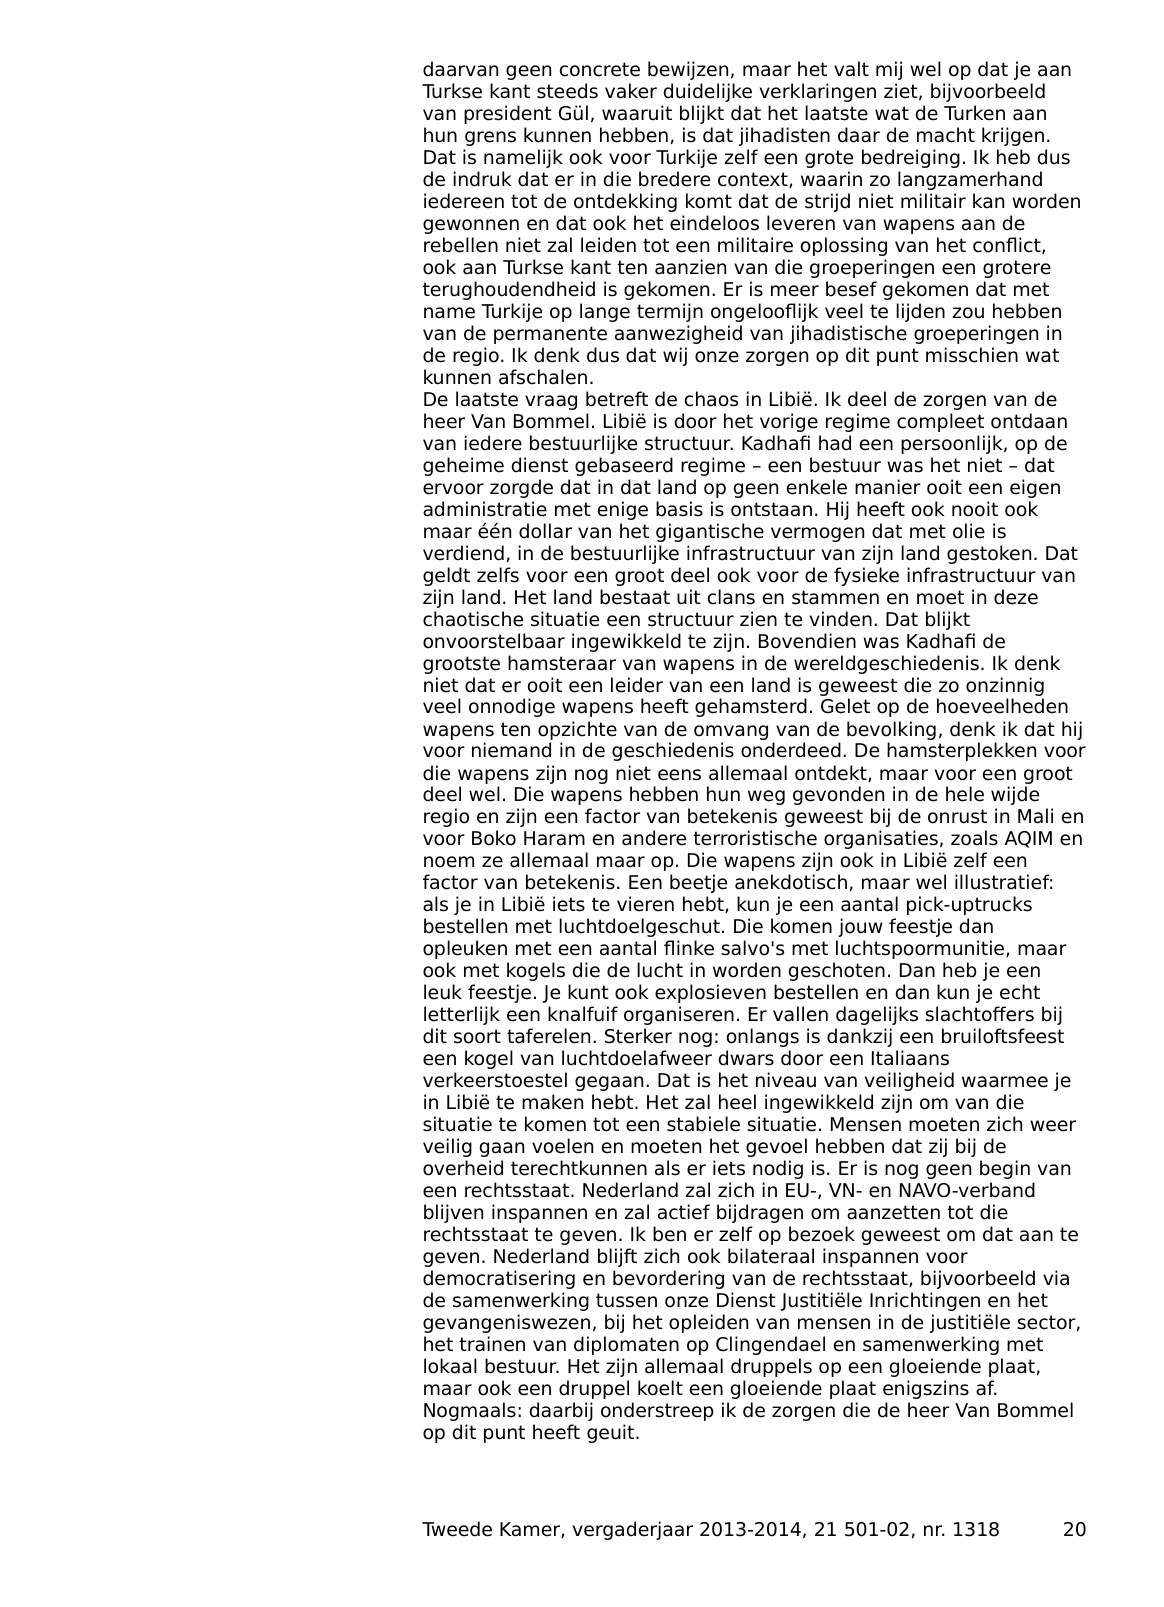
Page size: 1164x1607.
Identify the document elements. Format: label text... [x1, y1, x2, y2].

text daarvan geen concrete bewijzen, maar het valt mij wel op dat je aan Turkse kant steeds vaker duidelijke verklaringen ziet, bijvoorbeeld van president Gül, waaruit blijkt dat het laatste wat de Turken aan hun grens kunnen hebben, is dat jihadisten daar de macht krijgen. Dat is namelijk ook voor Turkije zelf een grote bedreiging. Ik heb dus de indruk dat er in die bredere context, waarin zo langzamerhand iedereen tot de ontdekking komt dat de strijd niet militair kan worden gewonnen en dat ook het eindeloos leveren van wapens aan de rebellen niet zal leiden tot een militaire oplossing van het conflict, ook aan Turkse kant ten aanzien van die groeperingen een grotere terughoudendheid is gekomen. Er is meer besef gekomen dat met name Turkije op lange termijn ongelooflijk veel te lijden zou hebben van de permanente aanwezigheid van jihadistische groeperingen in de regio. Ik denk dus dat wij onze zorgen op dit punt misschien wat kunnen afschalen. [422, 59, 1087, 389]
text De laatste vraag betreft de chaos in Libië. Ik deel de zorgen van de heer Van Bommel. Libië is door het vorige regime compleet ontdaan van iedere bestuurlijke structuur. Kadhafi had een persoonlijk, op de geheime dienst gebaseerd regime – een bestuur was het niet – dat ervoor zorgde dat in dat land op geen enkele manier ooit een eigen administratie met enige basis is ontstaan. Hij heeft ook nooit ook maar één dollar van het gigantische vermogen dat met olie is verdiend, in de bestuurlijke infrastructuur van zijn land gestoken. Dat geldt zelfs voor een groot deel ook voor de fysieke infrastructuur van zijn land. Het land bestaat uit clans en stammen en moet in deze chaotische situatie een structuur zien te vinden. Dat blijkt onvoorstelbaar ingewikkeld te zijn. Bovendien was Kadhafi de grootste hamsteraar van wapens in de wereldgeschiedenis. Ik denk niet dat er ooit een leider van een land is geweest die zo onzinnig veel onnodige wapens heeft gehamsterd. Gelet op de hoeveelheden wapens ten opzichte van de omvang van de bevolking, denk ik dat hij voor niemand in de geschiedenis onderdeed. De hamsterplekken voor die wapens zijn nog niet eens allemaal ontdekt, maar voor een groot deel wel. Die wapens hebben hun weg gevonden in de hele wijde regio en zijn een factor van betekenis geweest bij de onrust in Mali en voor Boko Haram en andere terroristische organisaties, zoals AQIM en noem ze allemaal maar op. Die wapens zijn ook in Libië zelf een factor van betekenis. Een beetje anekdotisch, maar wel illustratief: als je in Libië iets te vieren hebt, kun je een aantal pick-uptrucks bestellen met luchtdoelgeschut. Die komen jouw feestje dan opleuken met een aantal flinke salvo's met luchtspoormunitie, maar ook met kogels die de lucht in worden geschoten. Dan heb je een leuk feestje. Je kunt ook explosieven bestellen en dan kun je echt letterlijk een knalfuif organiseren. Er vallen dagelijks slachtoffers bij dit soort taferelen. Sterker nog: onlangs is dankzij een bruiloftsfeest een kogel van luchtdoelafweer dwars door een Italiaans verkeerstoestel gegaan. Dat is het niveau van veiligheid waarmee je in Libië te maken hebt. Het zal heel ingewikkeld zijn om van die situatie te komen tot een stabiele situatie. Mensen moeten zich weer veilig gaan voelen en moeten het gevoel hebben dat zij bij de overheid terechtkunnen als er iets nodig is. Er is nog geen begin van een rechtsstaat. Nederland zal zich in EU-, VN- en NAVO-verband blijven inspannen en zal actief bijdragen om aanzetten tot die rechtsstaat te geven. Ik ben er zelf op bezoek geweest om dat aan te geven. Nederland blijft zich ook bilateraal inspannen voor democratisering en bevordering van de rechtsstaat, bijvoorbeeld via de samenwerking tussen onze Dienst Justitiële Inrichtingen en het gevangeniswezen, bij het opleiden van mensen in de justitiële sector, het trainen van diplomaten op Clingendael en samenwerking met lokaal bestuur. Het zijn allemaal druppels op een gloeiende plaat, maar ook een druppel koelt een gloeiende plaat enigszins af. Nogmaals: daarbij onderstreep ik de zorgen die de heer Van Bommel op dit punt heeft geuit. [422, 389, 1087, 1444]
